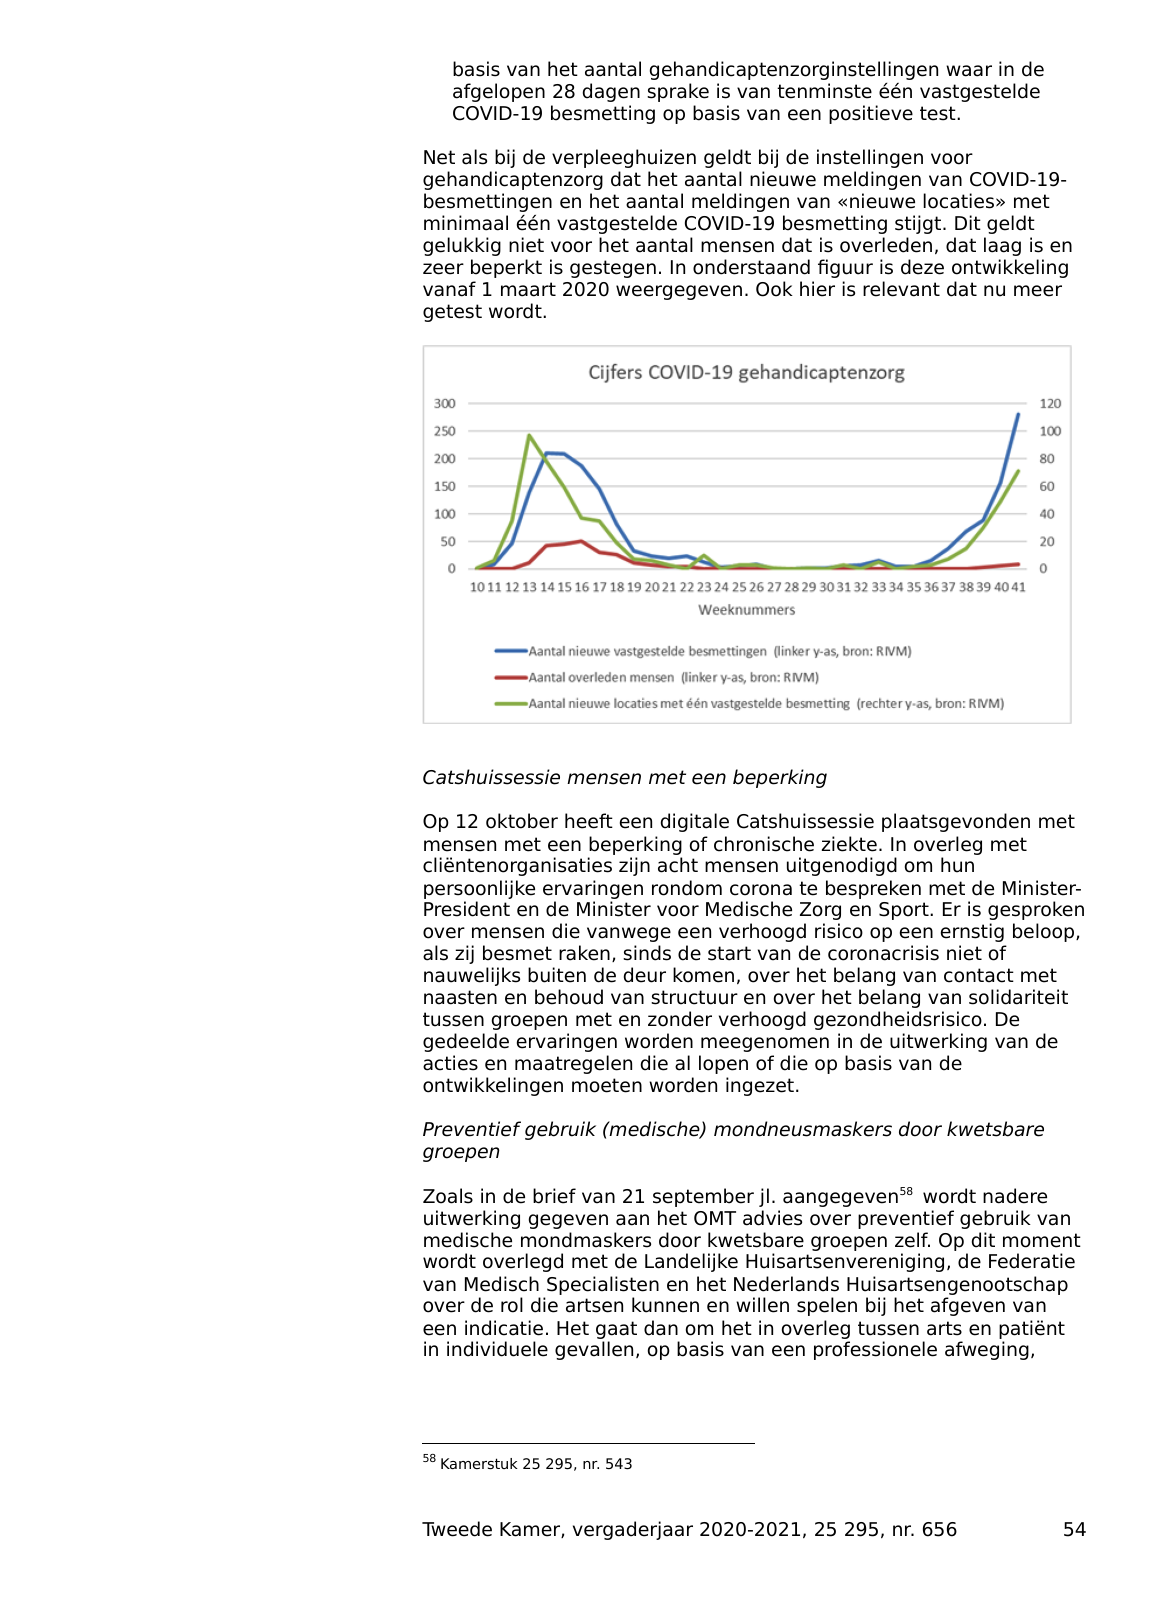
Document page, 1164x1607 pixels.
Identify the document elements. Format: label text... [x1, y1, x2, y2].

picture [422, 345, 1072, 724]
text basis van het aantal gehandicaptenzorginstellingen waar in de afgelopen 28 dagen sprake is van tenminste één vastgestelde COVID-19 besmetting op basis van een positieve test. [422, 59, 1087, 125]
text Zoals in de brief van 21 september jl. aangegeven wordt nadere uitwerking gegeven aan het OMT advies over preventief gebruik van medische mondmaskers door kwetsbare groepen zelf. Op dit moment wordt overlegd met de Landelijke Huisartsenvereniging, de Federatie van Medisch Specialisten en het Nederlands Huisartsengenootschap over de rol die artsen kunnen en willen spelen bij het afgeven van een indicatie. Het gaat dan om het in overleg tussen arts en patiënt in individuele gevallen, op basis van een professionele afweging, [422, 1186, 1087, 1361]
subtitle Preventief gebruik (medische) mondneusmaskers door kwetsbare groepen [422, 1119, 1087, 1163]
text Kamerstuk 25 295, nr. 543 [422, 1452, 1087, 1474]
subtitle Catshuissessie mensen met een beperking [422, 767, 1087, 789]
text Net als bij de verpleeghuizen geldt bij de instellingen voor gehandicaptenzorg dat het aantal nieuwe meldingen van COVID-19-besmettingen en het aantal meldingen van «nieuwe locaties» met minimaal één vastgestelde COVID-19 besmetting stijgt. Dit geldt gelukkig niet voor het aantal mensen dat is overleden, dat laag is en zeer beperkt is gestegen. In onderstaand figuur is deze ontwikkeling vanaf 1 maart 2020 weergegeven. Ook hier is relevant dat nu meer getest wordt. [422, 147, 1087, 323]
text Op 12 oktober heeft een digitale Catshuissessie plaatsgevonden met mensen met een beperking of chronische ziekte. In overleg met cliëntenorganisaties zijn acht mensen uitgenodigd om hun persoonlijke ervaringen rondom corona te bespreken met de Minister-President en de Minister voor Medische Zorg en Sport. Er is gesproken over mensen die vanwege een verhoogd risico op een ernstig beloop, als zij besmet raken, sinds de start van de coronacrisis niet of nauwelijks buiten de deur komen, over het belang van contact met naasten en behoud van structuur en over het belang van solidariteit tussen groepen met en zonder verhoogd gezondheidsrisico. De gedeelde ervaringen worden meegenomen in de uitwerking van de acties en maatregelen die al lopen of die op basis van de ontwikkelingen moeten worden ingezet. [422, 811, 1087, 1097]
